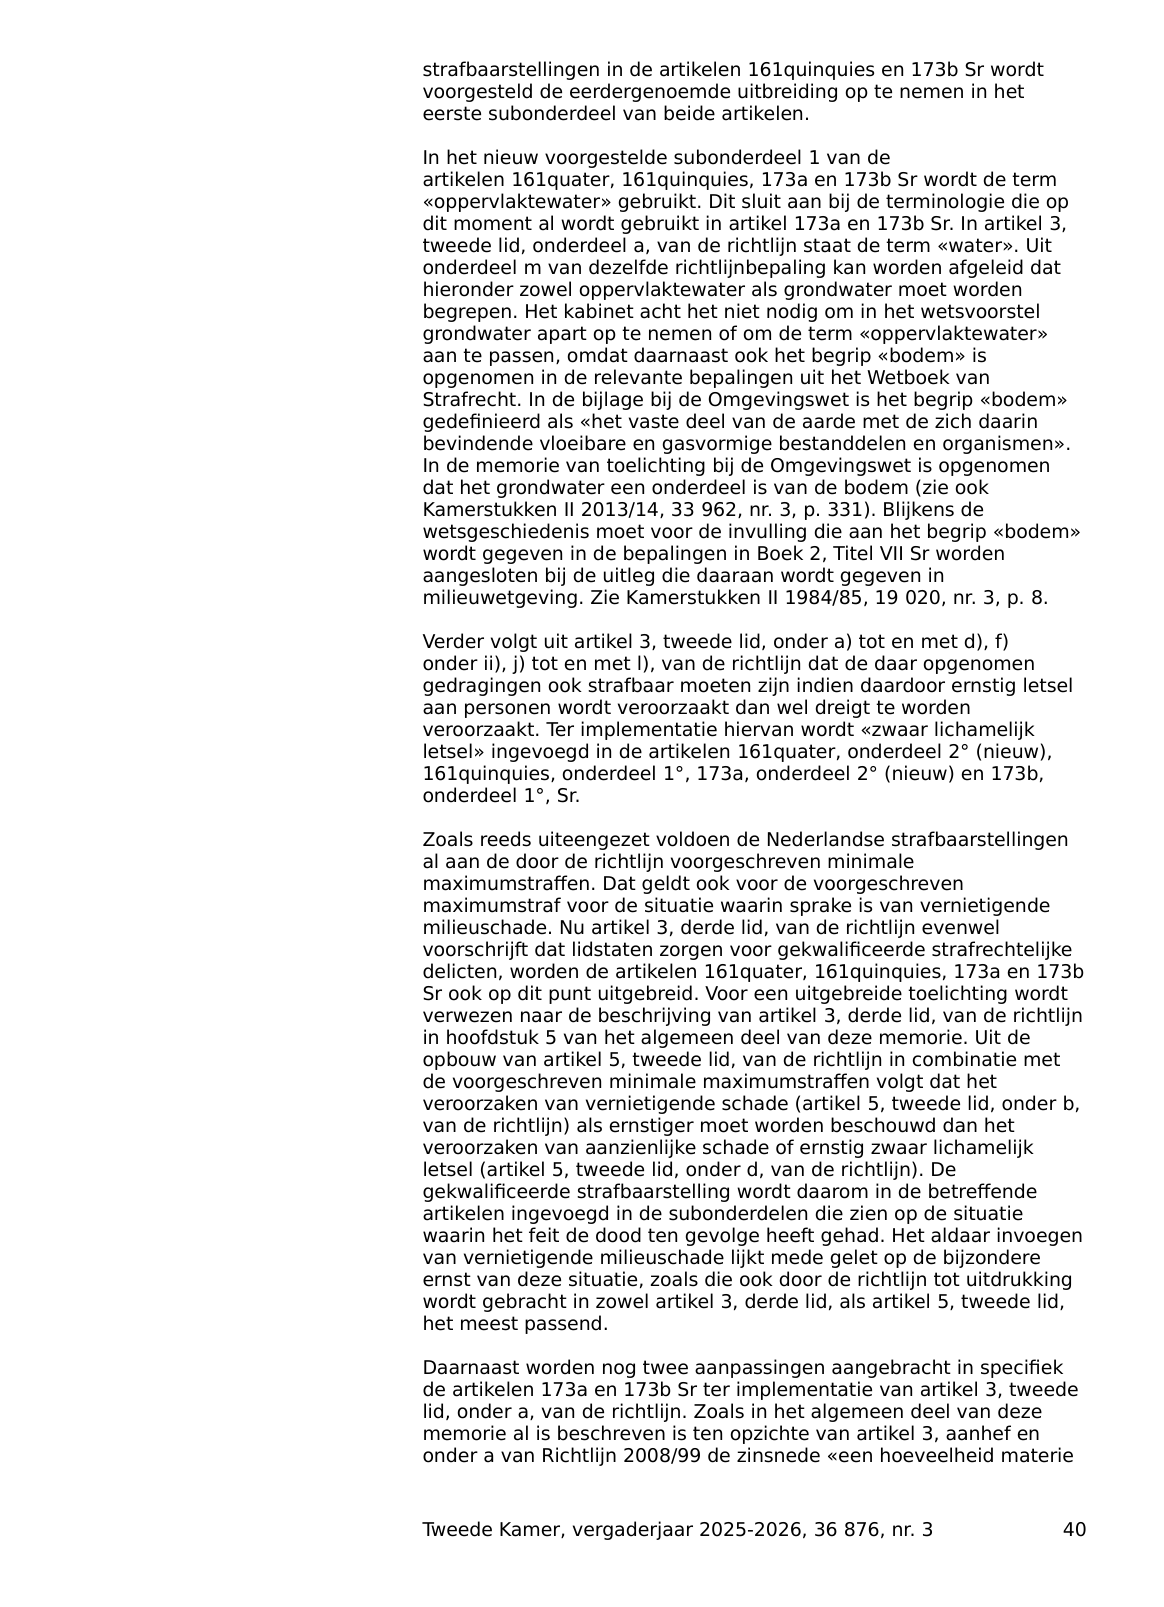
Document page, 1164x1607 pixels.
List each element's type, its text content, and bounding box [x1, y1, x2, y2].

text Daarnaast worden nog twee aanpassingen aangebracht in specifiek de artikelen 173a en 173b Sr ter implementatie van artikel 3, tweede lid, onder a, van de richtlijn. Zoals in het algemeen deel van deze memorie al is beschreven is ten opzichte van artikel 3, aanhef en onder a van Richtlijn 2008/99 de zinsnede «een hoeveelheid materie [422, 1357, 1087, 1467]
text strafbaarstellingen in de artikelen 161quinquies en 173b Sr wordt voorgesteld de eerdergenoemde uitbreiding op te nemen in het eerste subonderdeel van beide artikelen. [422, 59, 1087, 125]
text In het nieuw voorgestelde subonderdeel 1 van de artikelen 161quater, 161quinquies, 173a en 173b Sr wordt de term «oppervlaktewater» gebruikt. Dit sluit aan bij de terminologie die op dit moment al wordt gebruikt in artikel 173a en 173b Sr. In artikel 3, tweede lid, onderdeel a, van de richtlijn staat de term «water». Uit onderdeel m van dezelfde richtlijnbepaling kan worden afgeleid dat hieronder zowel oppervlaktewater als grondwater moet worden begrepen. Het kabinet acht het niet nodig om in het wetsvoorstel grondwater apart op te nemen of om de term «oppervlaktewater» aan te passen, omdat daarnaast ook het begrip «bodem» is opgenomen in de relevante bepalingen uit het Wetboek van Strafrecht. In de bijlage bij de Omgevingswet is het begrip «bodem» gedefinieerd als «het vaste deel van de aarde met de zich daarin bevindende vloeibare en gasvormige bestanddelen en organismen». In de memorie van toelichting bij de Omgevingswet is opgenomen dat het grondwater een onderdeel is van de bodem (zie ook Kamerstukken II 2013/14, 33 962, nr. 3, p. 331). Blijkens de wetsgeschiedenis moet voor de invulling die aan het begrip «bodem» wordt gegeven in de bepalingen in Boek 2, Titel VII Sr worden aangesloten bij de uitleg die daaraan wordt gegeven in milieuwetgeving. Zie Kamerstukken II 1984/85, 19 020, nr. 3, p. 8. [422, 147, 1087, 609]
text Verder volgt uit artikel 3, tweede lid, onder a) tot en met d), f) onder ii), j) tot en met l), van de richtlijn dat de daar opgenomen gedragingen ook strafbaar moeten zijn indien daardoor ernstig letsel aan personen wordt veroorzaakt dan wel dreigt te worden veroorzaakt. Ter implementatie hiervan wordt «zwaar lichamelijk letsel» ingevoegd in de artikelen 161quater, onderdeel 2° (nieuw), 161quinquies, onderdeel 1°, 173a, onderdeel 2° (nieuw) en 173b, onderdeel 1°, Sr. [422, 631, 1087, 807]
text Zoals reeds uiteengezet voldoen de Nederlandse strafbaarstellingen al aan de door de richtlijn voorgeschreven minimale maximumstraffen. Dat geldt ook voor de voorgeschreven maximumstraf voor de situatie waarin sprake is van vernietigende milieuschade. Nu artikel 3, derde lid, van de richtlijn evenwel voorschrijft dat lidstaten zorgen voor gekwalificeerde strafrechtelijke delicten, worden de artikelen 161quater, 161quinquies, 173a en 173b Sr ook op dit punt uitgebreid. Voor een uitgebreide toelichting wordt verwezen naar de beschrijving van artikel 3, derde lid, van de richtlijn in hoofdstuk 5 van het algemeen deel van deze memorie. Uit de opbouw van artikel 5, tweede lid, van de richtlijn in combinatie met de voorgeschreven minimale maximumstraffen volgt dat het veroorzaken van vernietigende schade (artikel 5, tweede lid, onder b, van de richtlijn) als ernstiger moet worden beschouwd dan het veroorzaken van aanzienlijke schade of ernstig zwaar lichamelijk letsel (artikel 5, tweede lid, onder d, van de richtlijn). De gekwalificeerde strafbaarstelling wordt daarom in de betreffende artikelen ingevoegd in de subonderdelen die zien op de situatie waarin het feit de dood ten gevolge heeft gehad. Het aldaar invoegen van vernietigende milieuschade lijkt mede gelet op de bijzondere ernst van deze situatie, zoals die ook door de richtlijn tot uitdrukking wordt gebracht in zowel artikel 3, derde lid, als artikel 5, tweede lid, het meest passend. [422, 829, 1087, 1334]
